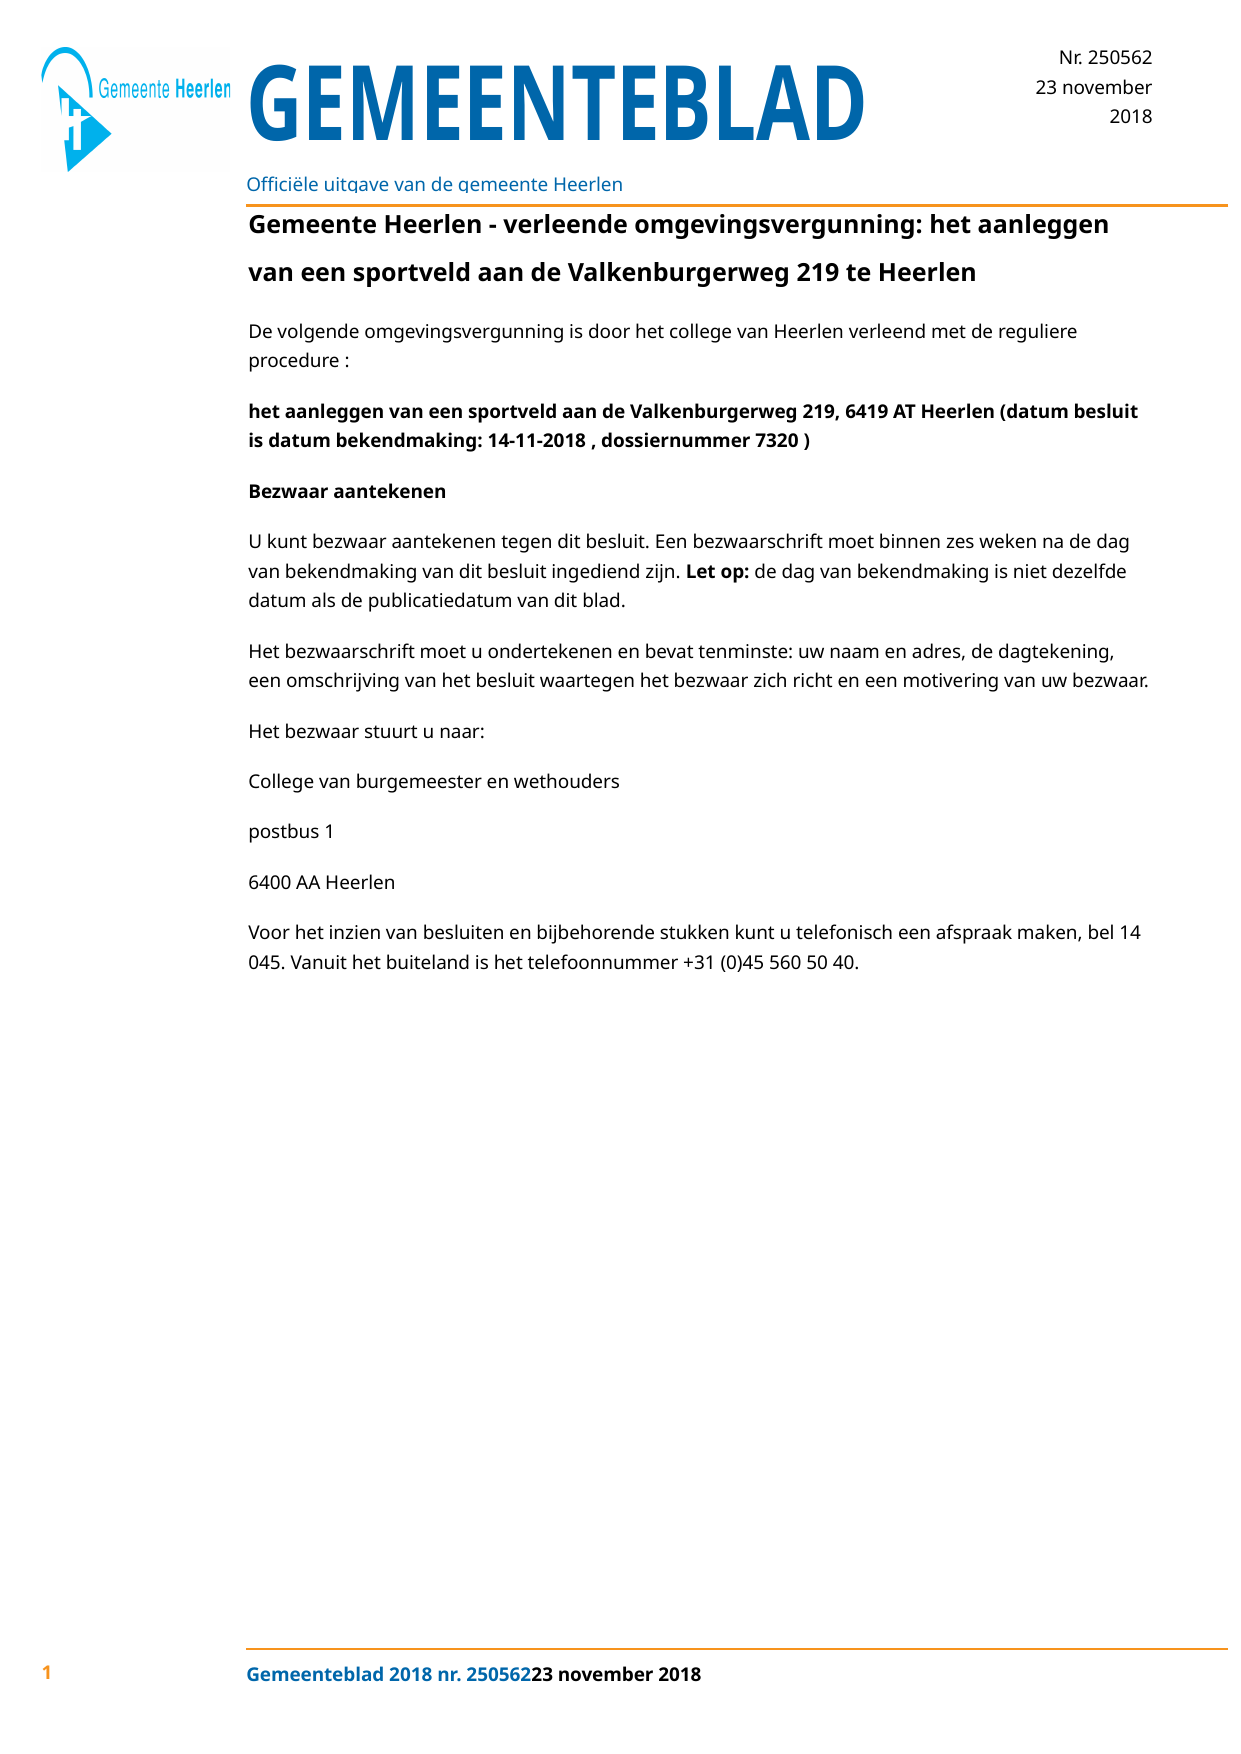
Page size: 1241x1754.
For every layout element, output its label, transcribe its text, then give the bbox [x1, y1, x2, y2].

picture [41, 47, 231, 172]
text Gemeente Heerlen - verleende omgevingsvergunning: het aanleggen van een sportveld aan de Valkenburgerweg 219 te Heerlen [248, 207, 1152, 288]
text het aanleggen van een sportveld aan de Valkenburgerweg 219, 6419 AT Heerlen (datum besluit is datum bekendmaking: 14-11-2018 , dossiernummer 7320 ) [248, 398, 1152, 453]
text College van burgemeester en wethouders [248, 768, 1152, 794]
text postbus 1 [248, 819, 1152, 844]
text U kunt bezwaar aantekenen tegen dit besluit. Een bezwaarschrift moet binnen zes weken na de dag van bekendmaking van dit besluit ingediend zijn. Let op: de dag van bekendmaking is niet dezelfde datum als de publicatiedatum van dit blad. [248, 528, 1152, 613]
text Het bezwaar stuurt u naar: [248, 718, 1152, 744]
text 6400 AA Heerlen [248, 869, 1152, 895]
picture [41, 47, 58, 70]
text Voor het inzien van besluiten en bijbehorende stukken kunt u telefonisch een afspraak maken, bel 14 045. Vanuit het buiteland is het telefoonnummer +31 (0)45 560 50 40. [248, 919, 1152, 975]
text De volgende omgevingsvergunning is door het college van Heerlen verleend met de reguliere procedure : [248, 318, 1152, 373]
text Bezwaar aantekenen [248, 478, 1152, 504]
text Het bezwaarschrift moet u ondertekenen en bevat tenminste: uw naam en adres, de dagtekening, een omschrijving van het besluit waartegen het bezwaar zich richt en een motivering van uw bezwaar. [248, 638, 1152, 693]
